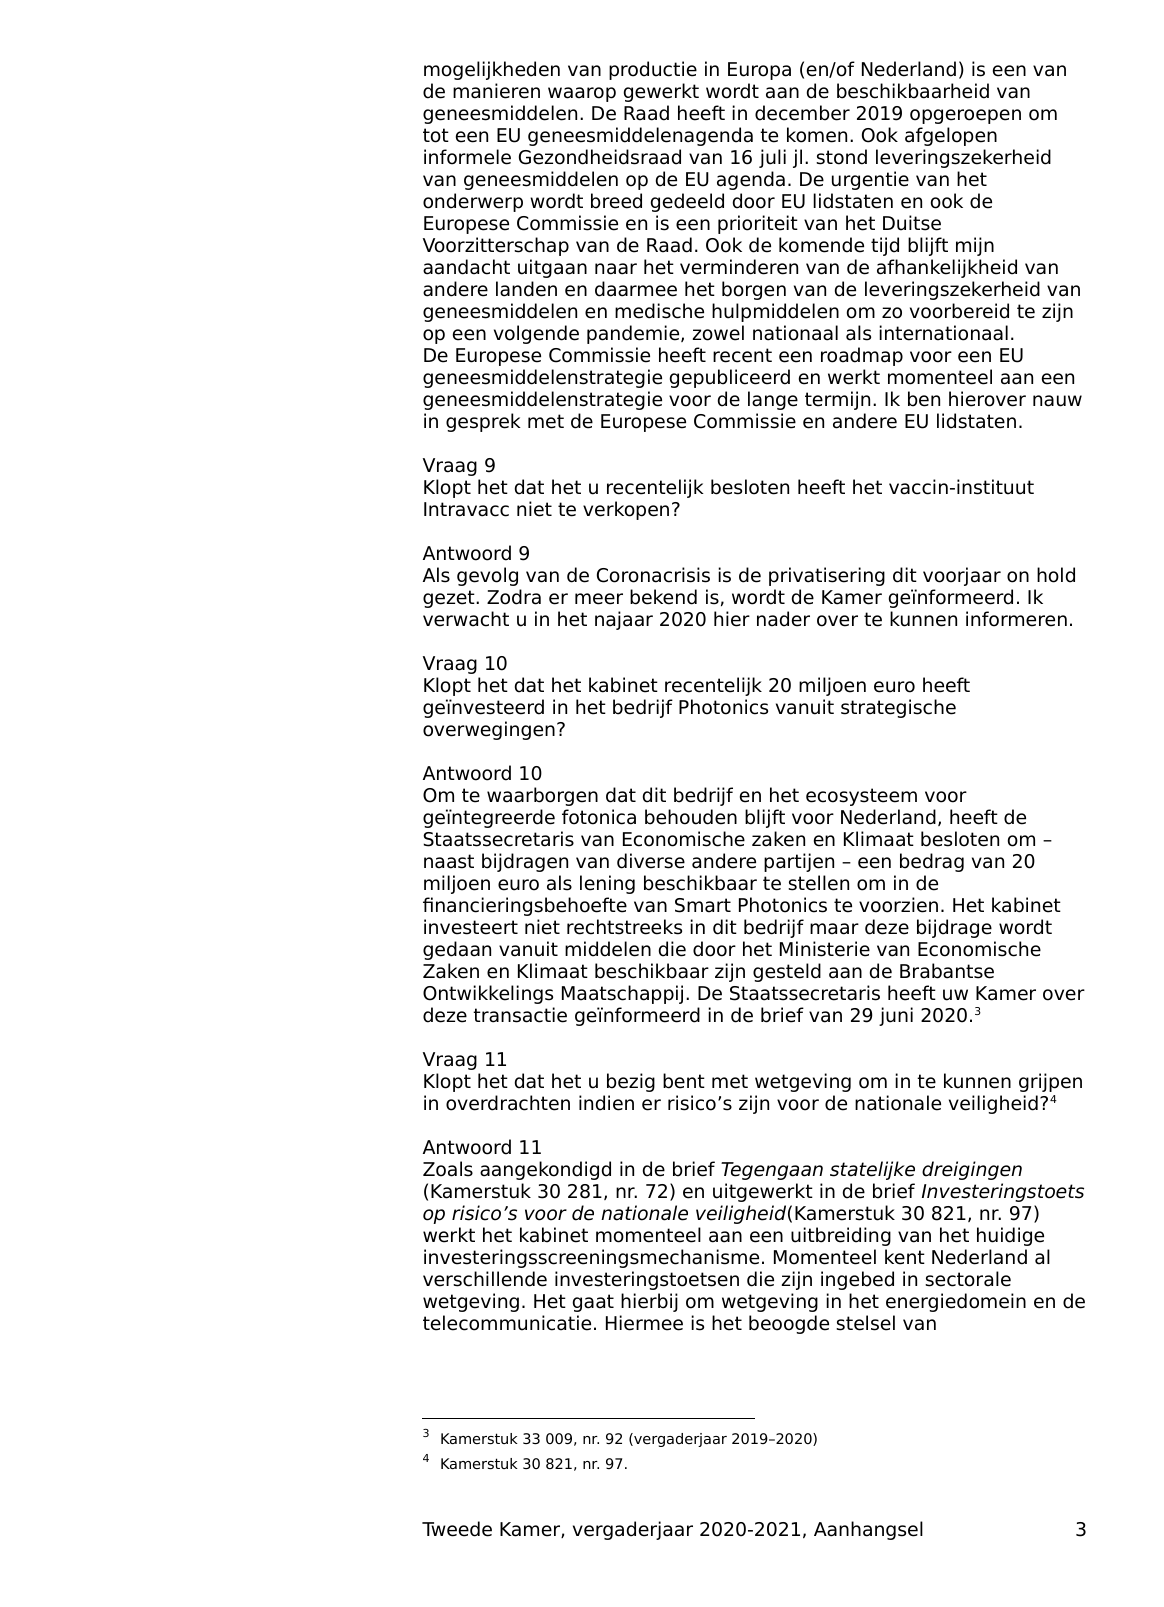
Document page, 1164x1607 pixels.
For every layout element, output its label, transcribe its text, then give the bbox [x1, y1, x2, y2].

text mogelijkheden van productie in Europa (en/of Nederland) is een van de manieren waarop gewerkt wordt aan de beschikbaarheid van geneesmiddelen. De Raad heeft in december 2019 opgeroepen om tot een EU geneesmiddelenagenda te komen. Ook afgelopen informele Gezondheidsraad van 16 juli jl. stond leveringszekerheid van geneesmiddelen op de EU agenda. De urgentie van het onderwerp wordt breed gedeeld door EU lidstaten en ook de Europese Commissie en is een prioriteit van het Duitse Voorzitterschap van de Raad. Ook de komende tijd blijft mijn aandacht uitgaan naar het verminderen van de afhankelijkheid van andere landen en daarmee het borgen van de leveringszekerheid van geneesmiddelen en medische hulpmiddelen om zo voorbereid te zijn op een volgende pandemie, zowel nationaal als internationaal. [422, 59, 1087, 345]
text Als gevolg van de Coronacrisis is de privatisering dit voorjaar on hold gezet. Zodra er meer bekend is, wordt de Kamer geïnformeerd. Ik verwacht u in het najaar 2020 hier nader over te kunnen informeren. [422, 565, 1087, 631]
text Vraag 9 [422, 455, 1087, 477]
text Vraag 10 [422, 653, 1087, 675]
text De Europese Commissie heeft recent een roadmap voor een EU geneesmiddelenstrategie gepubliceerd en werkt momenteel aan een geneesmiddelenstrategie voor de lange termijn. Ik ben hierover nauw in gesprek met de Europese Commissie en andere EU lidstaten. [422, 345, 1087, 433]
text Antwoord 10 [422, 763, 1087, 785]
text Klopt het dat het u recentelijk besloten heeft het vaccin-instituut Intravacc niet te verkopen? [422, 477, 1087, 521]
text Zoals aangekondigd in de brief Tegengaan statelijke dreigingen (Kamerstuk 30 281, nr. 72) en uitgewerkt in de brief Investeringstoets op risico’s voor de nationale veiligheid(Kamerstuk 30 821, nr. 97) werkt het kabinet momenteel aan een uitbreiding van het huidige investeringsscreeningsmechanisme. Momenteel kent Nederland al verschillende investeringstoetsen die zijn ingebed in sectorale wetgeving. Het gaat hierbij om wetgeving in het energiedomein en de telecommunicatie. Hiermee is het beoogde stelsel van [422, 1159, 1087, 1335]
text Vraag 11 [422, 1049, 1087, 1071]
text Klopt het dat het u bezig bent met wetgeving om in te kunnen grijpen in overdrachten indien er risico’s zijn voor de nationale veiligheid? [422, 1071, 1087, 1115]
text Klopt het dat het kabinet recentelijk 20 miljoen euro heeft geïnvesteerd in het bedrijf Photonics vanuit strategische overwegingen? [422, 675, 1087, 741]
text Antwoord 11 [422, 1137, 1087, 1159]
text Antwoord 9 [422, 543, 1087, 565]
text Kamerstuk 33 009, nr. 92 (vergaderjaar 2019–2020) [422, 1427, 1087, 1449]
text Om te waarborgen dat dit bedrijf en het ecosysteem voor geïntegreerde fotonica behouden blijft voor Nederland, heeft de Staatssecretaris van Economische zaken en Klimaat besloten om – naast bijdragen van diverse andere partijen – een bedrag van 20 miljoen euro als lening beschikbaar te stellen om in de financieringsbehoefte van Smart Photonics te voorzien. Het kabinet investeert niet rechtstreeks in dit bedrijf maar deze bijdrage wordt gedaan vanuit middelen die door het Ministerie van Economische Zaken en Klimaat beschikbaar zijn gesteld aan de Brabantse Ontwikkelings Maatschappij. De Staatssecretaris heeft uw Kamer over deze transactie geïnformeerd in de brief van 29 juni 2020. [422, 785, 1087, 1027]
text Kamerstuk 30 821, nr. 97. [422, 1452, 1087, 1474]
